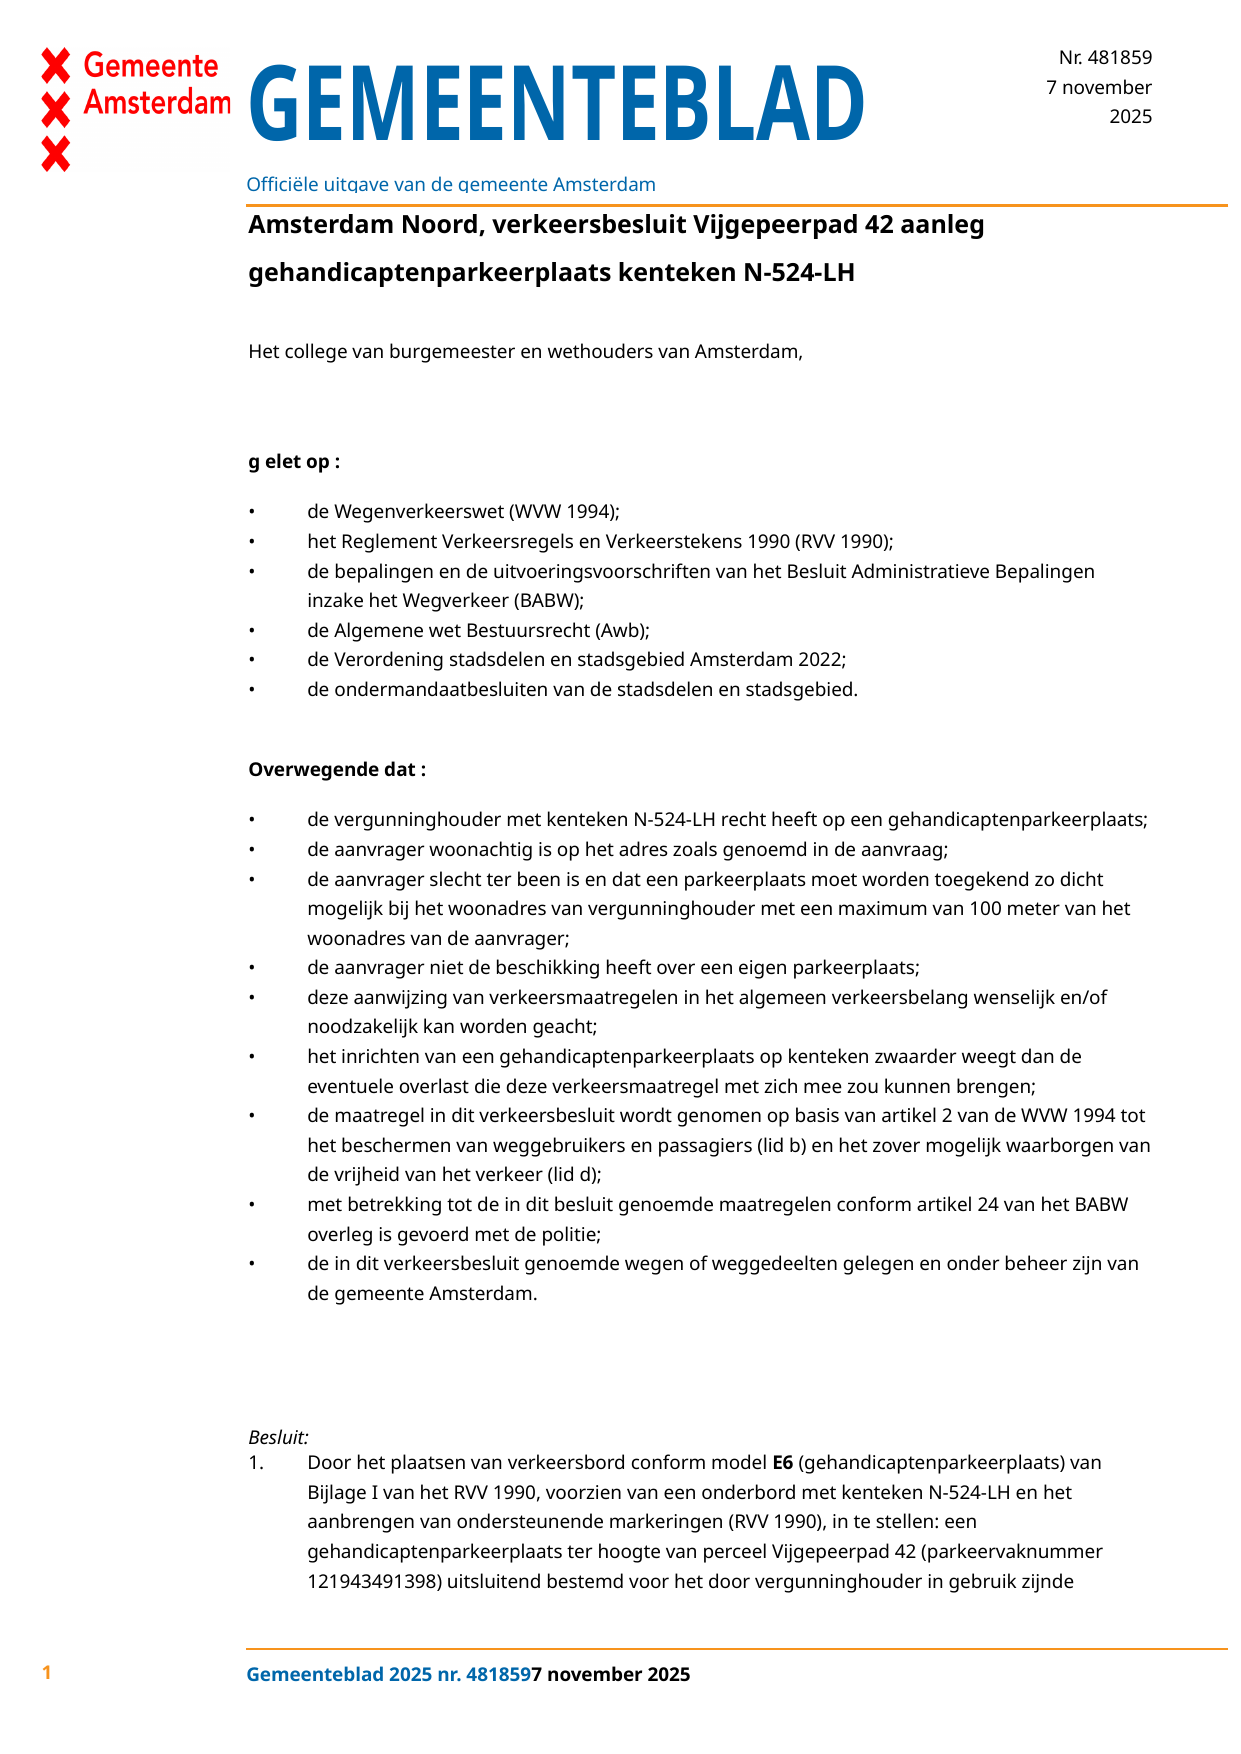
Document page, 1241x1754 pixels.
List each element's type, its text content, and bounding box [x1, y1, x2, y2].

text g elet op : [248, 448, 1152, 474]
text Overwegende dat : [248, 756, 1152, 782]
list deze aanwijzing van verkeersmaatregelen in het algemeen verkeersbelang wenselijk en/of noodzakelijk kan worden geacht; [248, 984, 1152, 1039]
list het Reglement Verkeersregels en Verkeerstekens 1990 (RVV 1990); [248, 528, 1152, 554]
list de vergunninghouder met kenteken N-524-LH recht heeft op een gehandicaptenparkeerplaats; [248, 807, 1152, 832]
list met betrekking tot de in dit besluit genoemde maatregelen conform artikel 24 van het BABW overleg is gevoerd met de politie; [248, 1191, 1152, 1246]
list de Verordening stadsdelen en stadsgebied Amsterdam 2022; [248, 647, 1152, 672]
list de maatregel in dit verkeersbesluit wordt genomen op basis van artikel 2 van de WVW 1994 tot het beschermen van weggebruikers en passagiers (lid b) en het zover mogelijk waarborgen van de vrijheid van het verkeer (lid d); [248, 1102, 1152, 1187]
picture [41, 47, 231, 172]
list de Wegenverkeerswet (WVW 1994); [248, 499, 1152, 524]
list Door het plaatsen van verkeersbord conform model E6 (gehandicaptenparkeerplaats) van Bijlage I van het RVV 1990, voorzien van een onderbord met kenteken N-524-LH en het aanbrengen van ondersteunende markeringen (RVV 1990), in te stellen: een gehandicaptenparkeerplaats ter hoogte van perceel Vijgepeerpad 42 (parkeervaknummer 121943491398) uitsluitend bestemd voor het door vergunninghouder in gebruik zijnde [248, 1449, 1152, 1594]
list het inrichten van een gehandicaptenparkeerplaats op kenteken zwaarder weegt dan de eventuele overlast die deze verkeersmaatregel met zich mee zou kunnen brengen; [248, 1043, 1152, 1098]
text Het college van burgemeester en wethouders van Amsterdam, [248, 339, 1152, 364]
text Amsterdam Noord, verkeersbesluit Vijgepeerpad 42 aanleg gehandicaptenparkeerplaats kenteken N-524-LH [248, 207, 1152, 288]
list de aanvrager slecht ter been is en dat een parkeerplaats moet worden toegekend zo dicht mogelijk bij het woonadres van vergunninghouder met een maximum van 100 meter van het woonadres van de aanvrager; [248, 866, 1152, 951]
list de ondermandaatbesluiten van de stadsdelen en stadsgebied. [248, 676, 1152, 702]
list de in dit verkeersbesluit genoemde wegen of weggedeelten gelegen en onder beheer zijn van de gemeente Amsterdam. [248, 1250, 1152, 1306]
list de bepalingen en de uitvoeringsvoorschriften van het Besluit Administratieve Bepalingen inzake het Wegverkeer (BABW); [248, 558, 1152, 613]
list de aanvrager woonachtig is op het adres zoals genoemd in de aanvraag; [248, 836, 1152, 862]
list de Algemene wet Bestuursrecht (Awb); [248, 617, 1152, 643]
list de aanvrager niet de beschikking heeft over een eigen parkeerplaats; [248, 954, 1152, 980]
text Besluit: [248, 1424, 1152, 1449]
